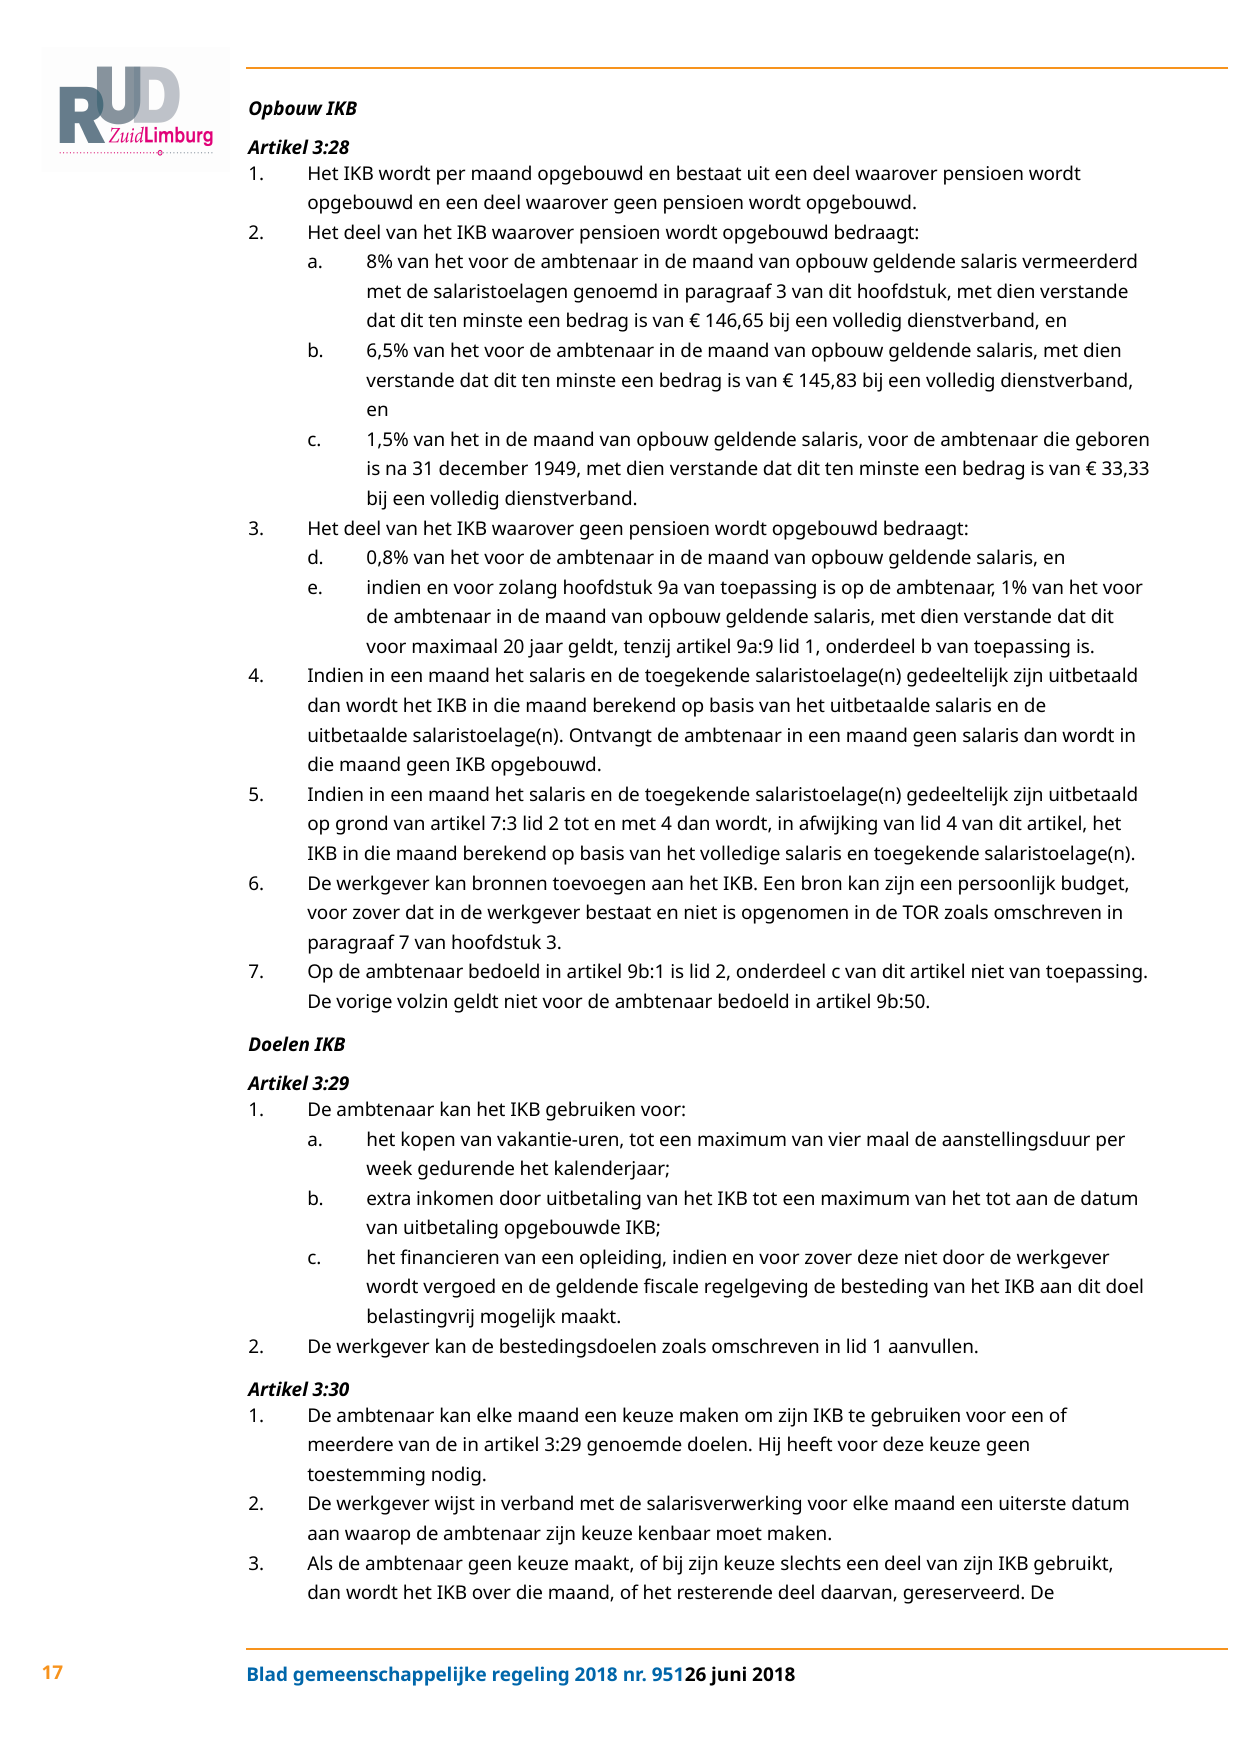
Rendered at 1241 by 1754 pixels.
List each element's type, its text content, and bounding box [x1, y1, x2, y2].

list De ambtenaar kan het IKB gebruiken voor: [248, 1096, 1152, 1122]
list indien en voor zolang hoofdstuk 9a van toepassing is op de ambtenaar, 1% van het voor de ambtenaar in de maand van opbouw geldende salaris, met dien verstande dat dit voor maximaal 20 jaar geldt, tenzij artikel 9a:9 lid 1, onderdeel b van toepassing is. [307, 574, 1152, 659]
list extra inkomen door uitbetaling van het IKB tot een maximum van het tot aan de datum van uitbetaling opgebouwde IKB; [307, 1185, 1152, 1240]
text Opbouw IKB [248, 95, 1152, 121]
list De werkgever kan de bestedingsdoelen zoals omschreven in lid 1 aanvullen. [248, 1333, 1152, 1359]
list het financieren van een opleiding, indien en voor zover deze niet door de werkgever wordt vergoed en de geldende fiscale regelgeving de besteding van het IKB aan dit doel belastingvrij mogelijk maakt. [307, 1244, 1152, 1329]
list Als de ambtenaar geen keuze maakt, of bij zijn keuze slechts een deel van zijn IKB gebruikt, dan wordt het IKB over die maand, of het resterende deel daarvan, gereserveerd. De [248, 1550, 1152, 1605]
list Op de ambtenaar bedoeld in artikel 9b:1 is lid 2, onderdeel c van dit artikel niet van toepassing. De vorige volzin geldt niet voor de ambtenaar bedoeld in artikel 9b:50. [248, 958, 1152, 1014]
list 0,8% van het voor de ambtenaar in de maand van opbouw geldende salaris, en [307, 544, 1152, 570]
text Doelen IKB [248, 1031, 1152, 1057]
list het kopen van vakantie-uren, tot een maximum van vier maal de aanstellingsduur per week gedurende het kalenderjaar; [307, 1126, 1152, 1181]
list 8% van het voor de ambtenaar in de maand van opbouw geldende salaris vermeerderd met de salaristoelagen genoemd in paragraaf 3 van dit hoofdstuk, met dien verstande dat dit ten minste een bedrag is van € 146,65 bij een volledig dienstverband, en [307, 248, 1152, 333]
list Het deel van het IKB waarover geen pensioen wordt opgebouwd bedraagt: [248, 515, 1152, 541]
list Het deel van het IKB waarover pensioen wordt opgebouwd bedraagt: [248, 219, 1152, 245]
list Het IKB wordt per maand opgebouwd en bestaat uit een deel waarover pensioen wordt opgebouwd en een deel waarover geen pensioen wordt opgebouwd. [248, 160, 1152, 215]
list 1,5% van het in de maand van opbouw geldende salaris, voor de ambtenaar die geboren is na 31 december 1949, met dien verstande dat dit ten minste een bedrag is van € 33,33 bij een volledig dienstverband. [307, 426, 1152, 511]
text Artikel 3:30 [248, 1376, 1152, 1402]
picture [41, 47, 231, 172]
list Indien in een maand het salaris en de toegekende salaristoelage(n) gedeeltelijk zijn uitbetaald op grond van artikel 7:3 lid 2 tot en met 4 dan wordt, in afwijking van lid 4 van dit artikel, het IKB in die maand berekend op basis van het volledige salaris en toegekende salaristoelage(n). [248, 781, 1152, 866]
text Artikel 3:28 [248, 134, 1152, 160]
list 6,5% van het voor de ambtenaar in de maand van opbouw geldende salaris, met dien verstande dat dit ten minste een bedrag is van € 145,83 bij een volledig dienstverband, en [307, 337, 1152, 422]
list De werkgever kan bronnen toevoegen aan het IKB. Een bron kan zijn een persoonlijk budget, voor zover dat in de werkgever bestaat en niet is opgenomen in de TOR zoals omschreven in paragraaf 7 van hoofdstuk 3. [248, 870, 1152, 955]
text Artikel 3:29 [248, 1071, 1152, 1096]
list Indien in een maand het salaris en de toegekende salaristoelage(n) gedeeltelijk zijn uitbetaald dan wordt het IKB in die maand berekend op basis van het uitbetaalde salaris en de uitbetaalde salaristoelage(n). Ontvangt de ambtenaar in een maand geen salaris dan wordt in die maand geen IKB opgebouwd. [248, 663, 1152, 777]
list De ambtenaar kan elke maand een keuze maken om zijn IKB te gebruiken voor een of meerdere van de in artikel 3:29 genoemde doelen. Hij heeft voor deze keuze geen toestemming nodig. [248, 1402, 1152, 1487]
list De werkgever wijst in verband met de salarisverwerking voor elke maand een uiterste datum aan waarop de ambtenaar zijn keuze kenbaar moet maken. [248, 1491, 1152, 1546]
